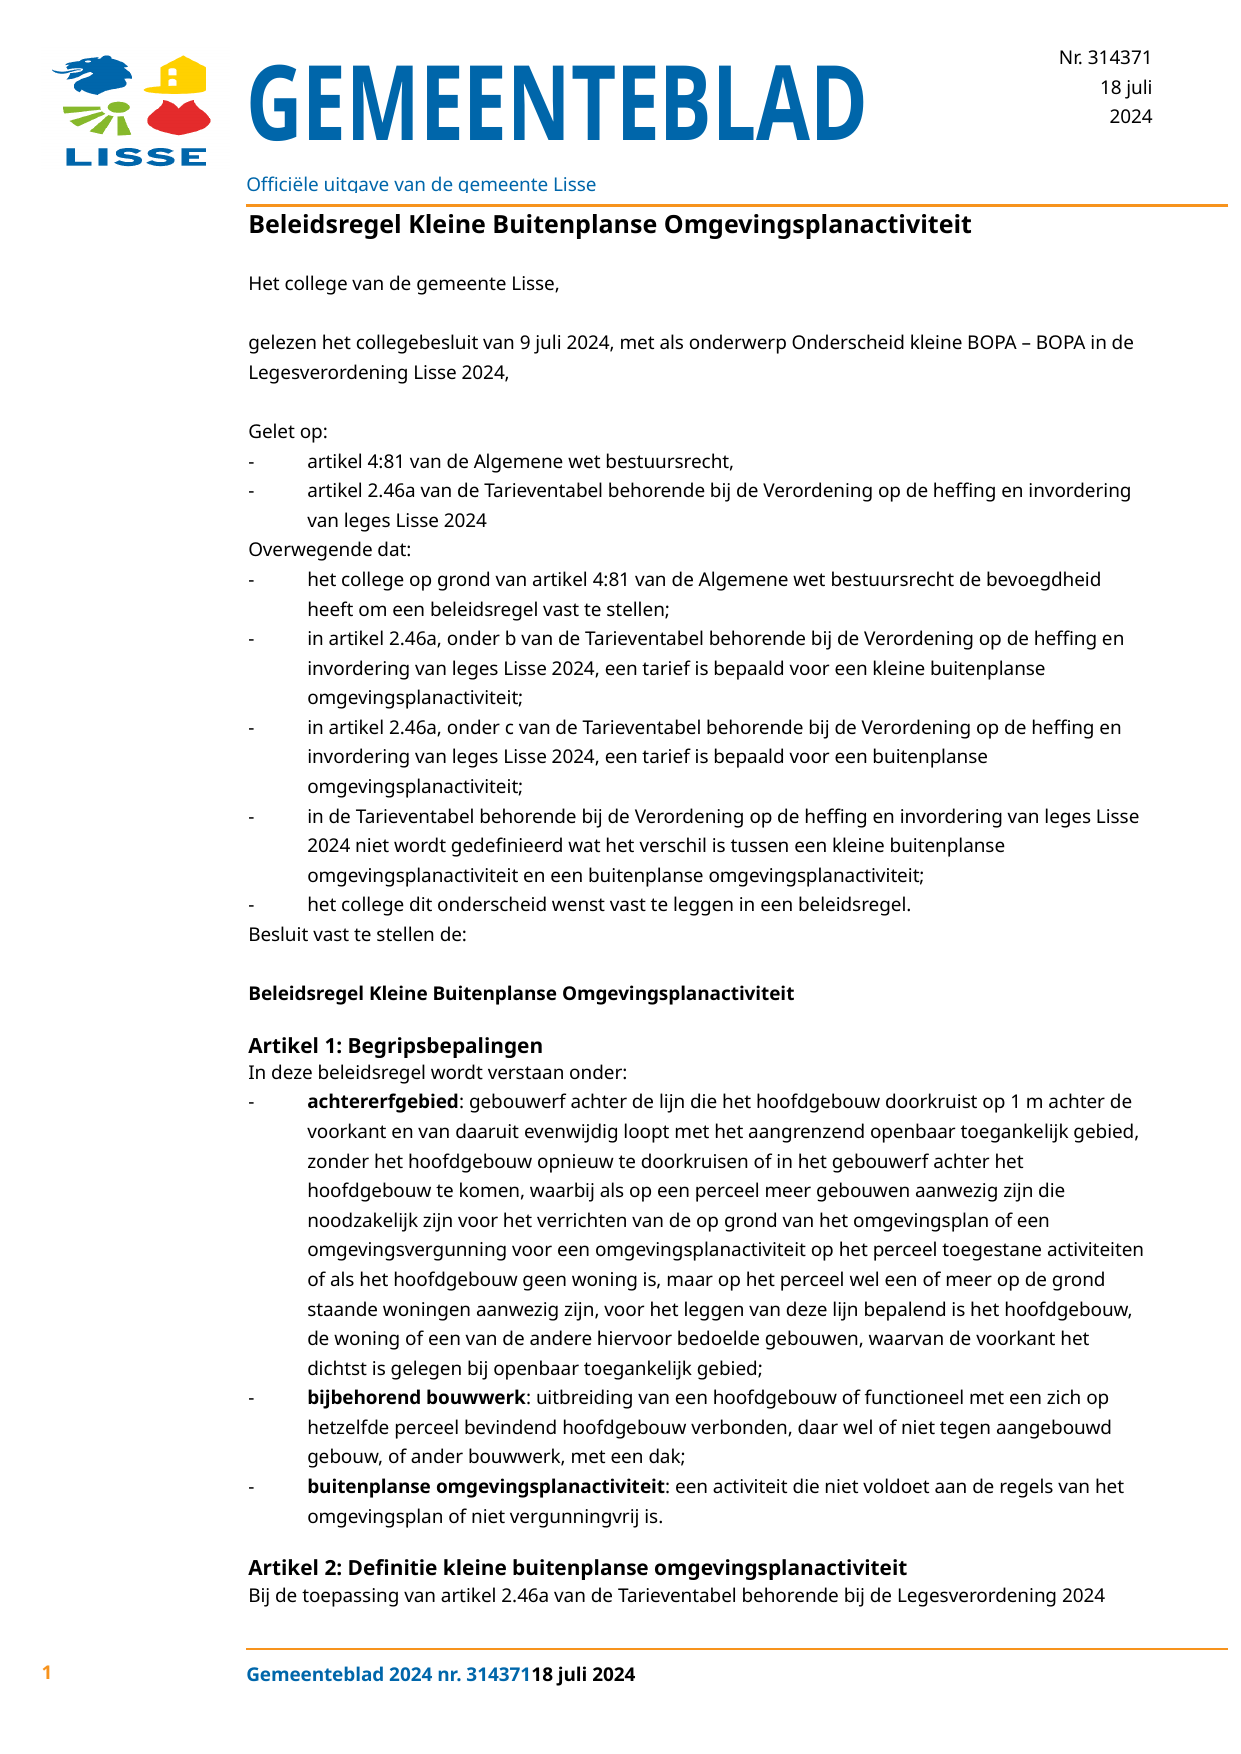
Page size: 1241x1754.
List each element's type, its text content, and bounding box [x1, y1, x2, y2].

text gelezen het collegebesluit van 9 juli 2024, met als onderwerp Onderscheid kleine BOPA – BOPA in de Legesverordening Lisse 2024, [248, 329, 1152, 385]
text Gelet op: [248, 418, 1152, 444]
list het college op grond van artikel 4:81 van de Algemene wet bestuursrecht de bevoegdheid heeft om een beleidsregel vast te stellen; [248, 566, 1152, 621]
list het college dit onderscheid wenst vast te leggen in een beleidsregel. [248, 892, 1152, 917]
text Besluit vast te stellen de: [248, 921, 1152, 947]
text In deze beleidsregel wordt verstaan onder: [248, 1059, 1152, 1085]
list bijbehorend bouwwerk: uitbreiding van een hoofdgebouw of functioneel met een zich op hetzelfde perceel bevindend hoofdgebouw verbonden, daar wel of niet tegen aangebouwd gebouw, of ander bouwwerk, met een dak; [248, 1384, 1152, 1469]
text Artikel 2: Definitie kleine buitenplanse omgevingsplanactiviteit [248, 1553, 1152, 1582]
text Het college van de gemeente Lisse, [248, 270, 1152, 296]
list artikel 2.46a van de Tarieventabel behorende bij de Verordening op de heffing en invordering van leges Lisse 2024 [248, 477, 1152, 533]
list in artikel 2.46a, onder b van de Tarieventabel behorende bij de Verordening op de heffing en invordering van leges Lisse 2024, een tarief is bepaald voor een kleine buitenplanse omgevingsplanactiviteit; [248, 625, 1152, 710]
text Overwegende dat: [248, 537, 1152, 562]
text Bij de toepassing van artikel 2.46a van de Tarieventabel behorende bij de Legesverordening 2024 [248, 1582, 1152, 1607]
picture [41, 47, 231, 172]
list artikel 4:81 van de Algemene wet bestuursrecht, [248, 448, 1152, 473]
text Beleidsregel Kleine Buitenplanse Omgevingsplanactiviteit [248, 207, 1152, 241]
list achtererfgebied: gebouwerf achter de lijn die het hoofdgebouw doorkruist op 1 m achter de voorkant en van daaruit evenwijdig loopt met het aangrenzend openbaar toegankelijk gebied, zonder het hoofdgebouw opnieuw te doorkruisen of in het gebouwerf achter het hoofdgebouw te komen, waarbij als op een perceel meer gebouwen aanwezig zijn die noodzakelijk zijn voor het verrichten van de op grond van het omgevingsplan of een omgevingsvergunning voor een omgevingsplanactiviteit op het perceel toegestane activiteiten of als het hoofdgebouw geen woning is, maar op het perceel wel een of meer op de grond staande woningen aanwezig zijn, voor het leggen van deze lijn bepalend is het hoofdgebouw, de woning of een van de andere hiervoor bedoelde gebouwen, waarvan de voorkant het dichtst is gelegen bij openbaar toegankelijk gebied; [248, 1089, 1152, 1381]
list in artikel 2.46a, onder c van de Tarieventabel behorende bij de Verordening op de heffing en invordering van leges Lisse 2024, een tarief is bepaald voor een buitenplanse omgevingsplanactiviteit; [248, 714, 1152, 799]
list in de Tarieventabel behorende bij de Verordening op de heffing en invordering van leges Lisse 2024 niet wordt gedefinieerd wat het verschil is tussen een kleine buitenplanse omgevingsplanactiviteit en een buitenplanse omgevingsplanactiviteit; [248, 803, 1152, 888]
text Beleidsregel Kleine Buitenplanse Omgevingsplanactiviteit [248, 980, 1152, 1006]
list buitenplanse omgevingsplanactiviteit: een activiteit die niet voldoet aan de regels van het omgevingsplan of niet vergunningvrij is. [248, 1473, 1152, 1529]
text Artikel 1: Begripsbepalingen [248, 1031, 1152, 1059]
